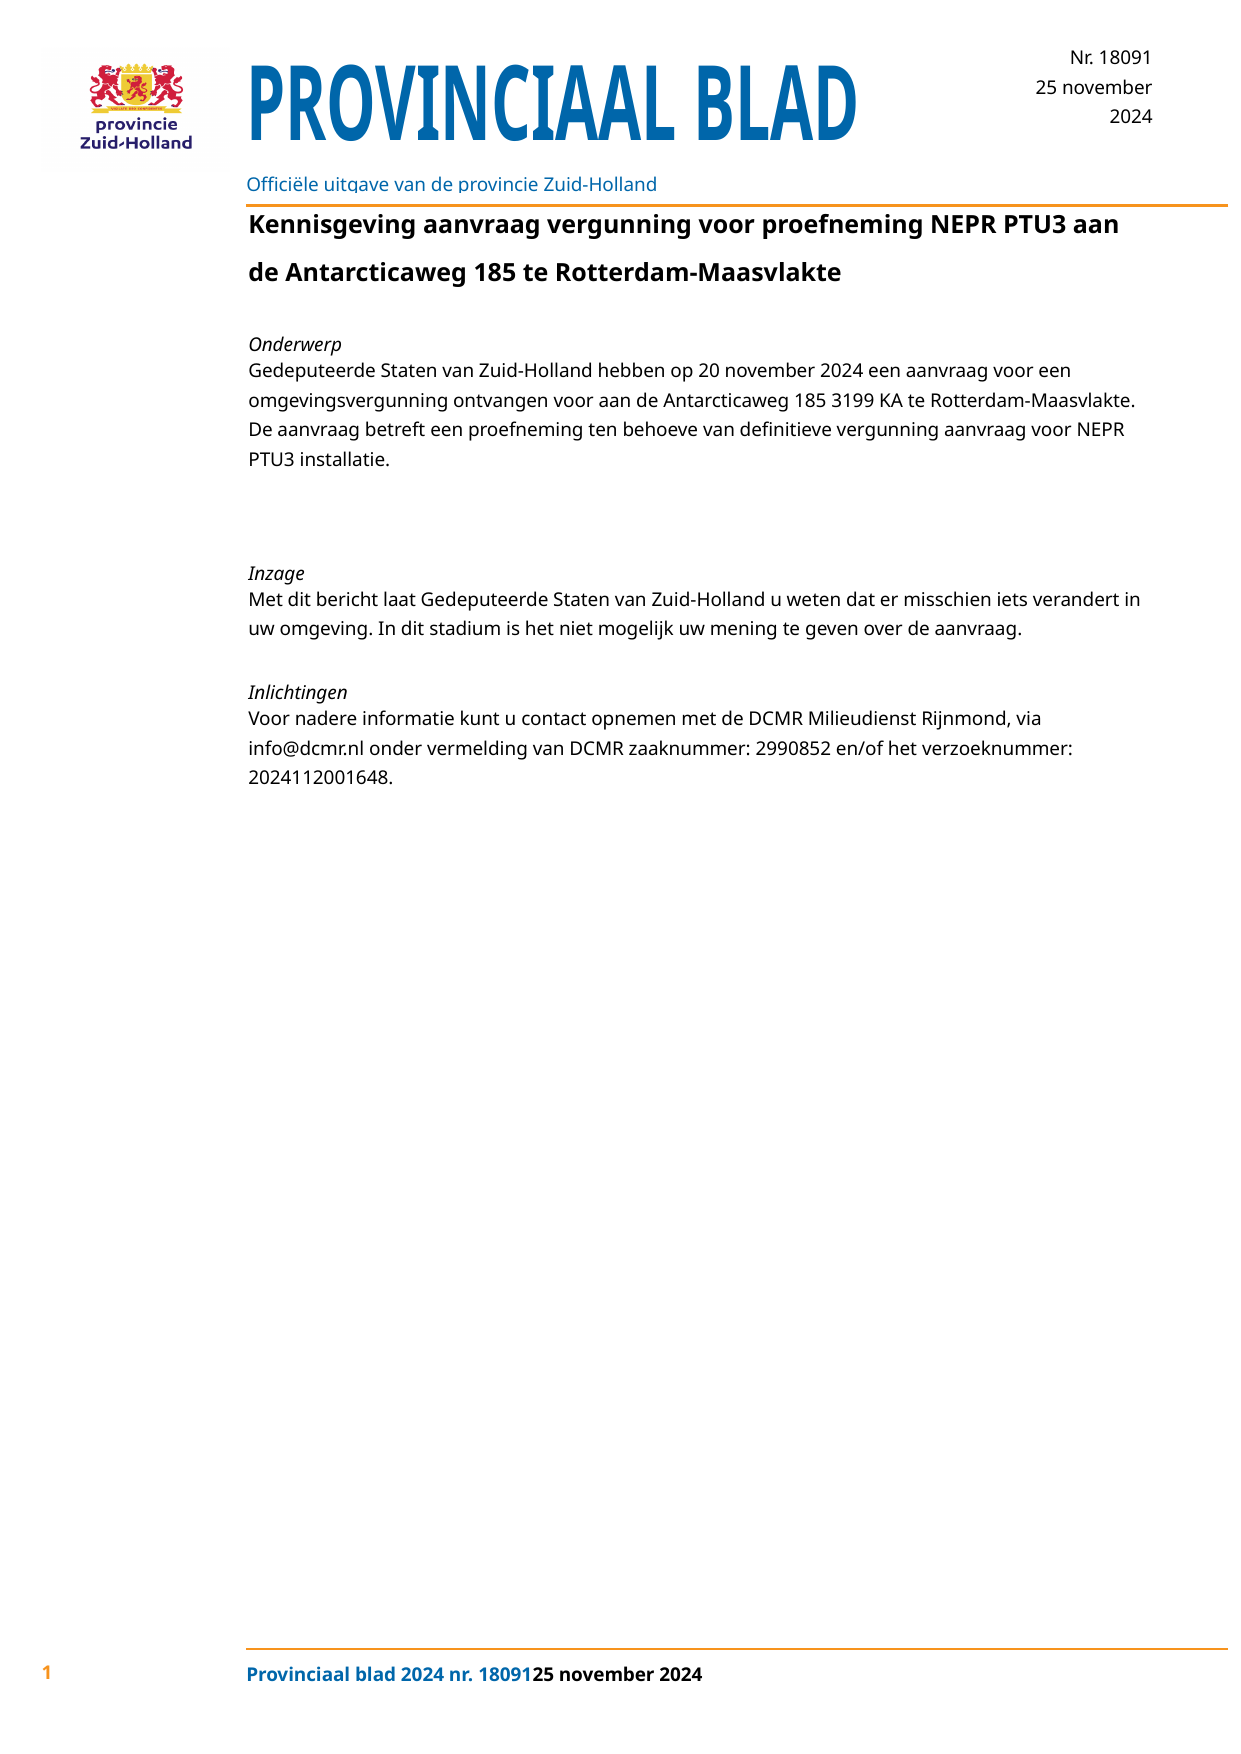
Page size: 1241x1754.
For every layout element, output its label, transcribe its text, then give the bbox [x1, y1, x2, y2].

text Kennisgeving aanvraag vergunning voor proefneming NEPR PTU3 aan de Antarcticaweg 185 te Rotterdam-Maasvlakte [248, 207, 1152, 288]
text Inlichtingen [248, 679, 1152, 705]
text Onderwerp [248, 331, 1152, 357]
text Inzage [248, 560, 1152, 586]
picture [41, 47, 231, 172]
text Gedeputeerde Staten van Zuid-Holland hebben op 20 november 2024 een aanvraag voor een omgevingsvergunning ontvangen voor aan de Antarcticaweg 185 3199 KA te Rotterdam-Maasvlakte. De aanvraag betreft een proefneming ten behoeve van definitieve vergunning aanvraag voor NEPR PTU3 installatie. [248, 357, 1152, 472]
text Met dit bericht laat Gedeputeerde Staten van Zuid-Holland u weten dat er misschien iets verandert in uw omgeving. In dit stadium is het niet mogelijk uw mening te geven over de aanvraag. [248, 586, 1152, 641]
text Voor nadere informatie kunt u contact opnemen met de DCMR Milieudienst Rijnmond, via info@dcmr.nl onder vermelding van DCMR zaaknummer: 2990852 en/of het verzoeknummer: 2024112001648. [248, 705, 1152, 790]
